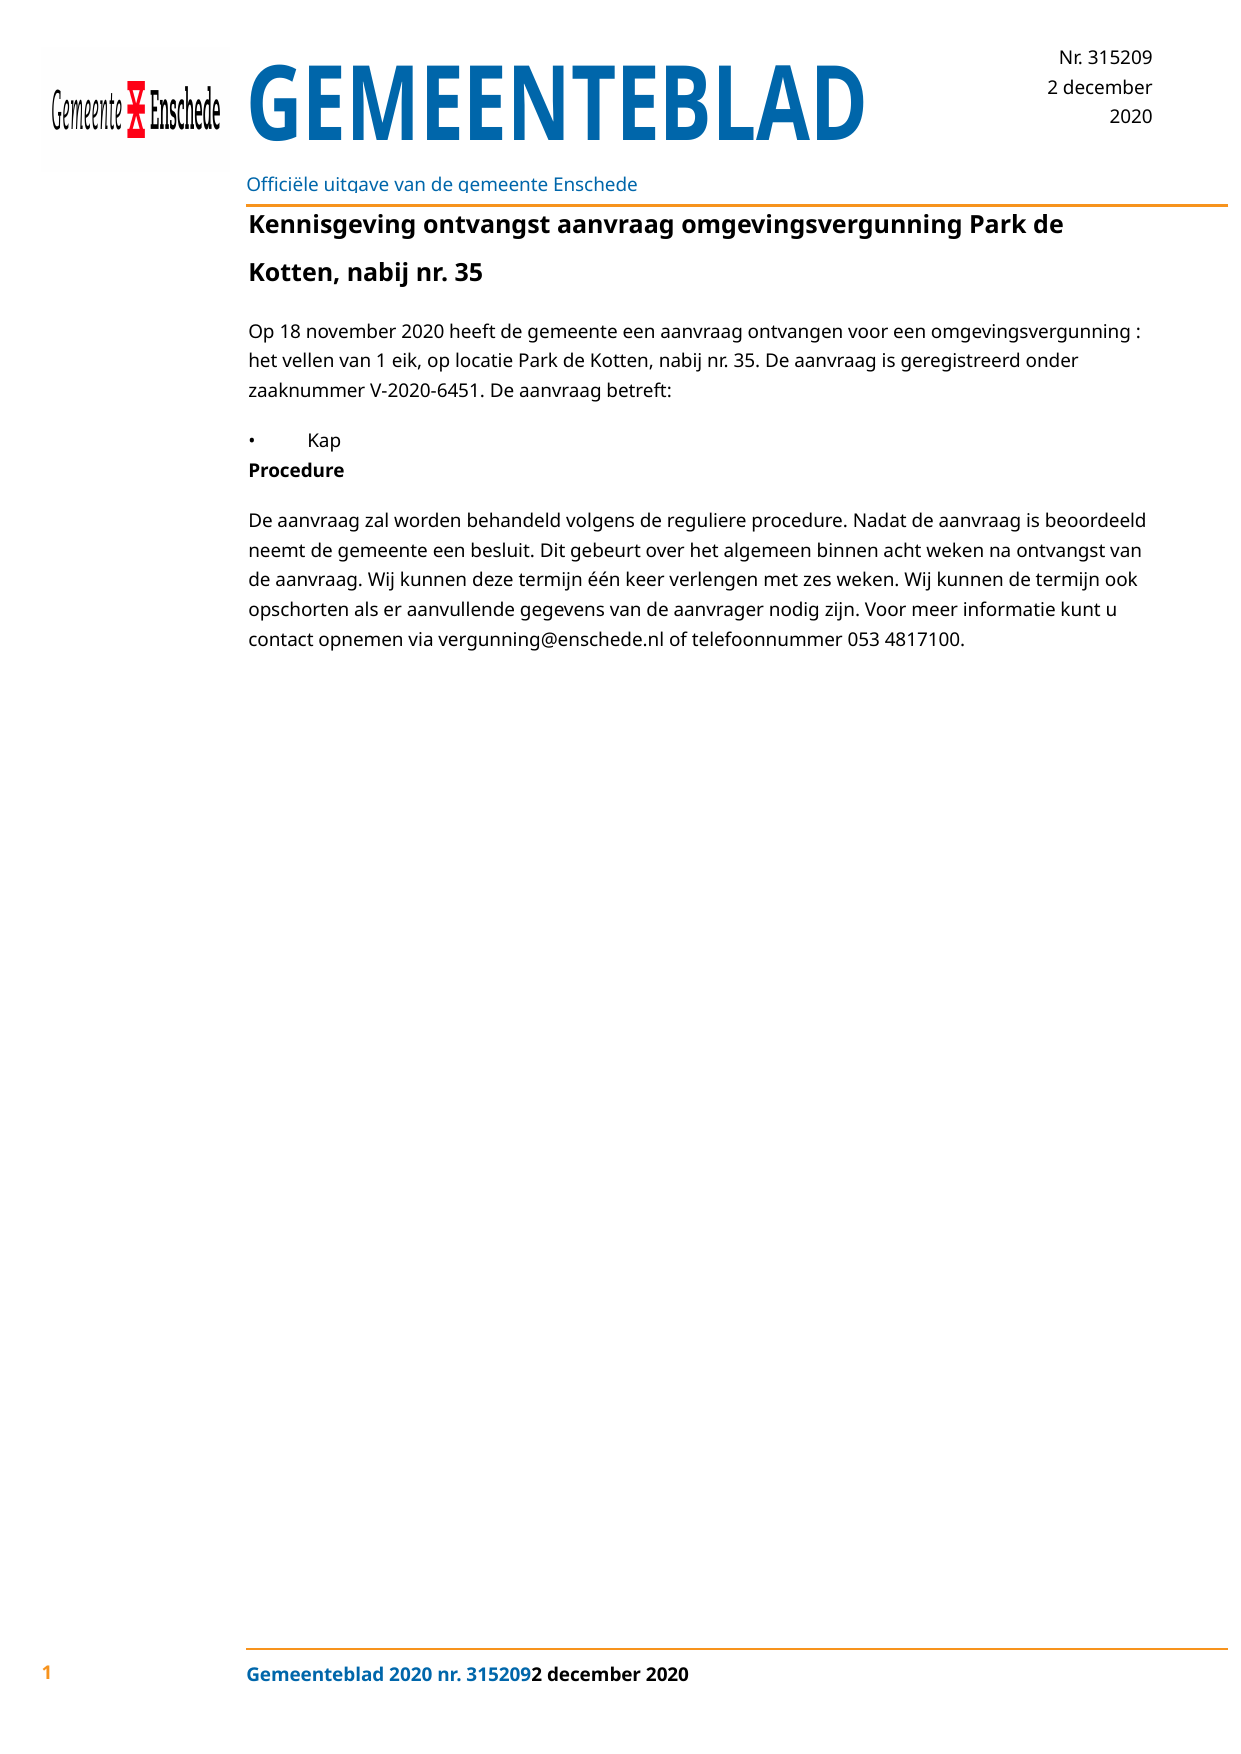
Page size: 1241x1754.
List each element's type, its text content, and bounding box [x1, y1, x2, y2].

list Kap [248, 427, 1152, 453]
text De aanvraag zal worden behandeld volgens de reguliere procedure. Nadat de aanvraag is beoordeeld neemt de gemeente een besluit. Dit gebeurt over het algemeen binnen acht weken na ontvangst van de aanvraag. Wij kunnen deze termijn één keer verlengen met zes weken. Wij kunnen de termijn ook opschorten als er aanvullende gegevens van de aanvrager nodig zijn. Voor meer informatie kunt u contact opnemen via vergunning@enschede.nl of telefoonnummer 053 4817100. [248, 507, 1152, 652]
text Kennisgeving ontvangst aanvraag omgevingsvergunning Park de Kotten, nabij nr. 35 [248, 207, 1152, 288]
text Procedure [248, 457, 1152, 483]
text Op 18 november 2020 heeft de gemeente een aanvraag ontvangen voor een omgevingsvergunning : het vellen van 1 eik, op locatie Park de Kotten, nabij nr. 35. De aanvraag is geregistreerd onder zaaknummer V-2020-6451. De aanvraag betreft: [248, 318, 1152, 403]
picture [41, 47, 231, 172]
